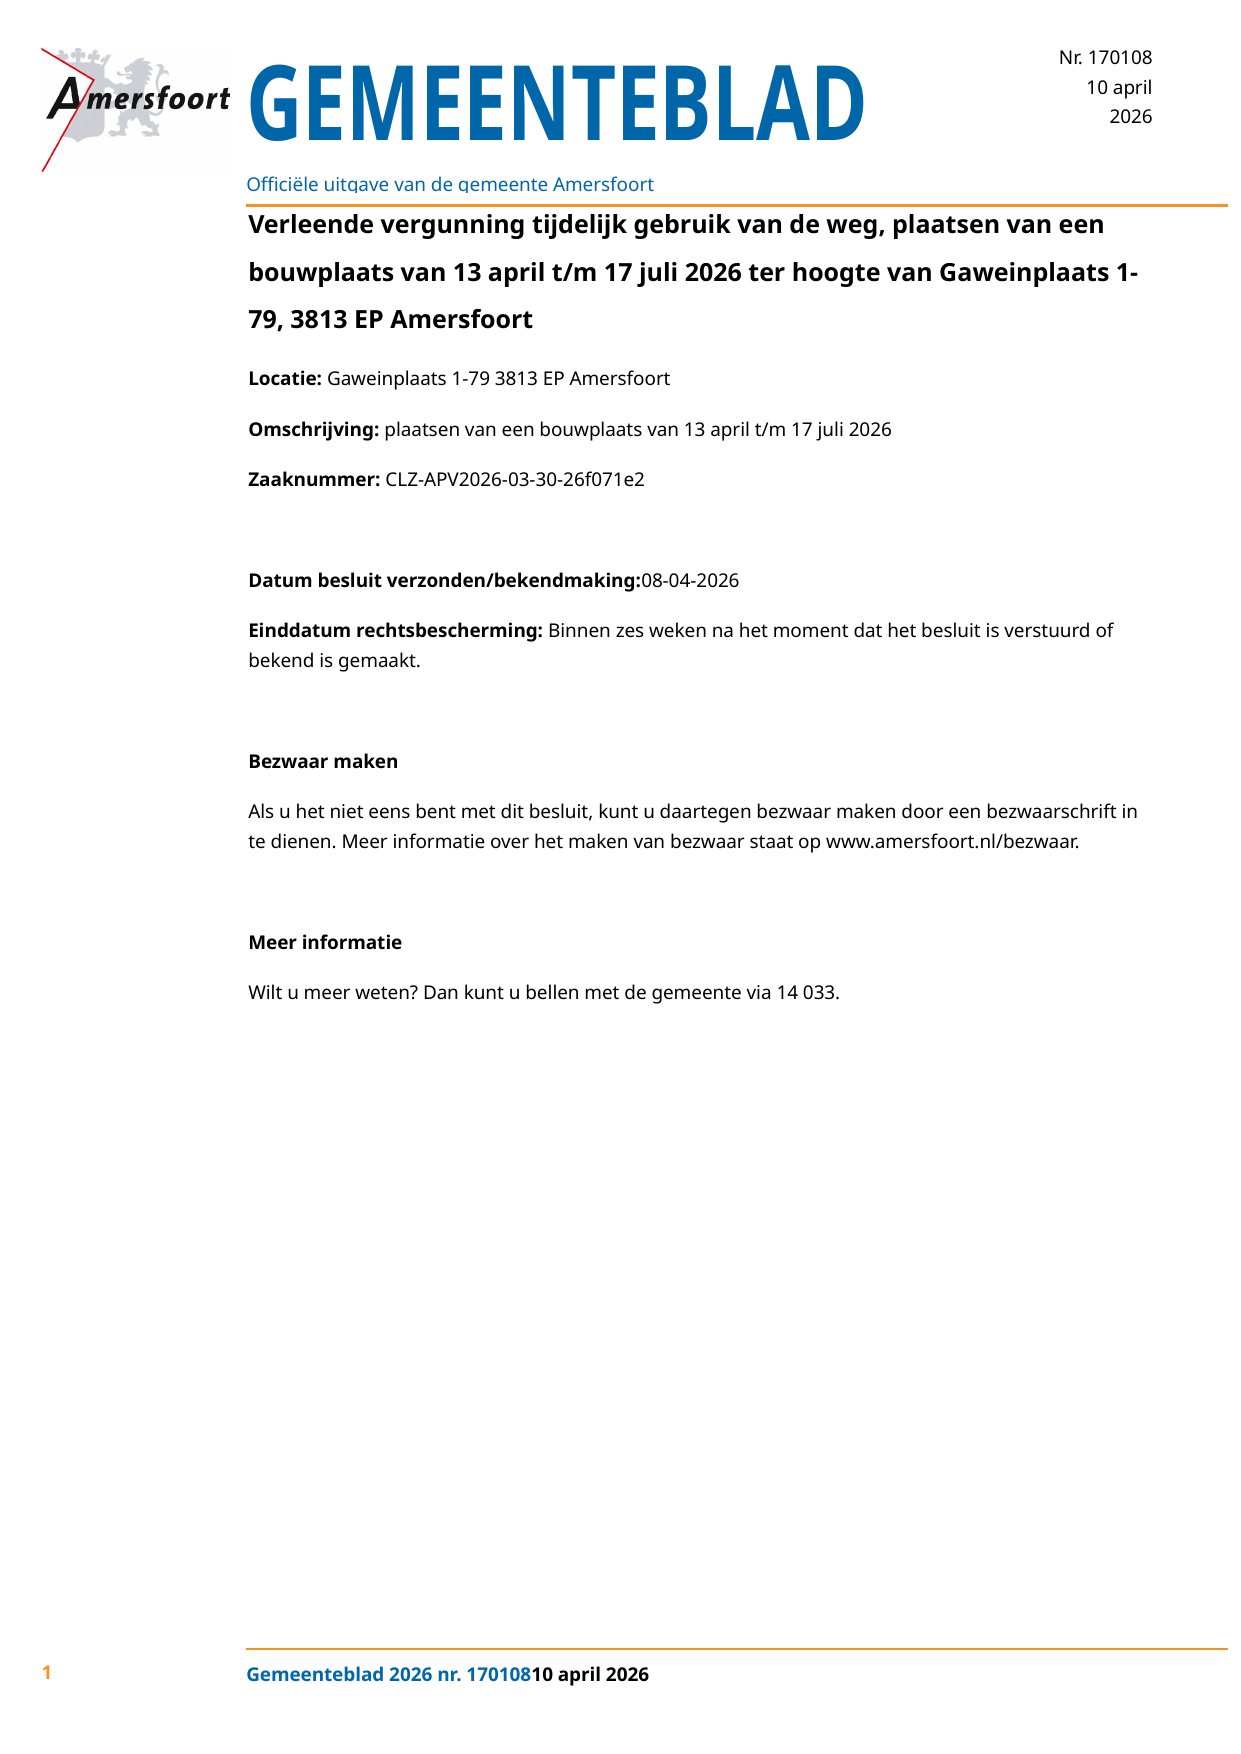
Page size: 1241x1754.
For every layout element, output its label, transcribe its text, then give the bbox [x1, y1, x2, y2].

text Wilt u meer weten? Dan kunt u bellen met de gemeente via 14 033. [248, 979, 1152, 1005]
text Als u het niet eens bent met dit besluit, kunt u daartegen bezwaar maken door een bezwaarschrift in te dienen. Meer informatie over het maken van bezwaar staat op www.amersfoort.nl/bezwaar. [248, 798, 1152, 854]
text Datum besluit verzonden/bekendmaking:08-04-2026 [248, 567, 1152, 593]
text Omschrijving: plaatsen van een bouwplaats van 13 april t/m 17 juli 2026 [248, 416, 1152, 442]
picture [41, 47, 231, 172]
text Meer informatie [248, 929, 1152, 954]
text Zaaknummer: CLZ-APV2026-03-30-26f071e2 [248, 466, 1152, 492]
text Bezwaar maken [248, 748, 1152, 774]
text Verleende vergunning tijdelijk gebruik van de weg, plaatsen van een bouwplaats van 13 april t/m 17 juli 2026 ter hoogte van Gaweinplaats 1-79, 3813 EP Amersfoort [248, 207, 1152, 336]
text Locatie: Gaweinplaats 1-79 3813 EP Amersfoort [248, 366, 1152, 391]
text Einddatum rechtsbescherming: Binnen zes weken na het moment dat het besluit is verstuurd of bekend is gemaakt. [248, 618, 1152, 673]
